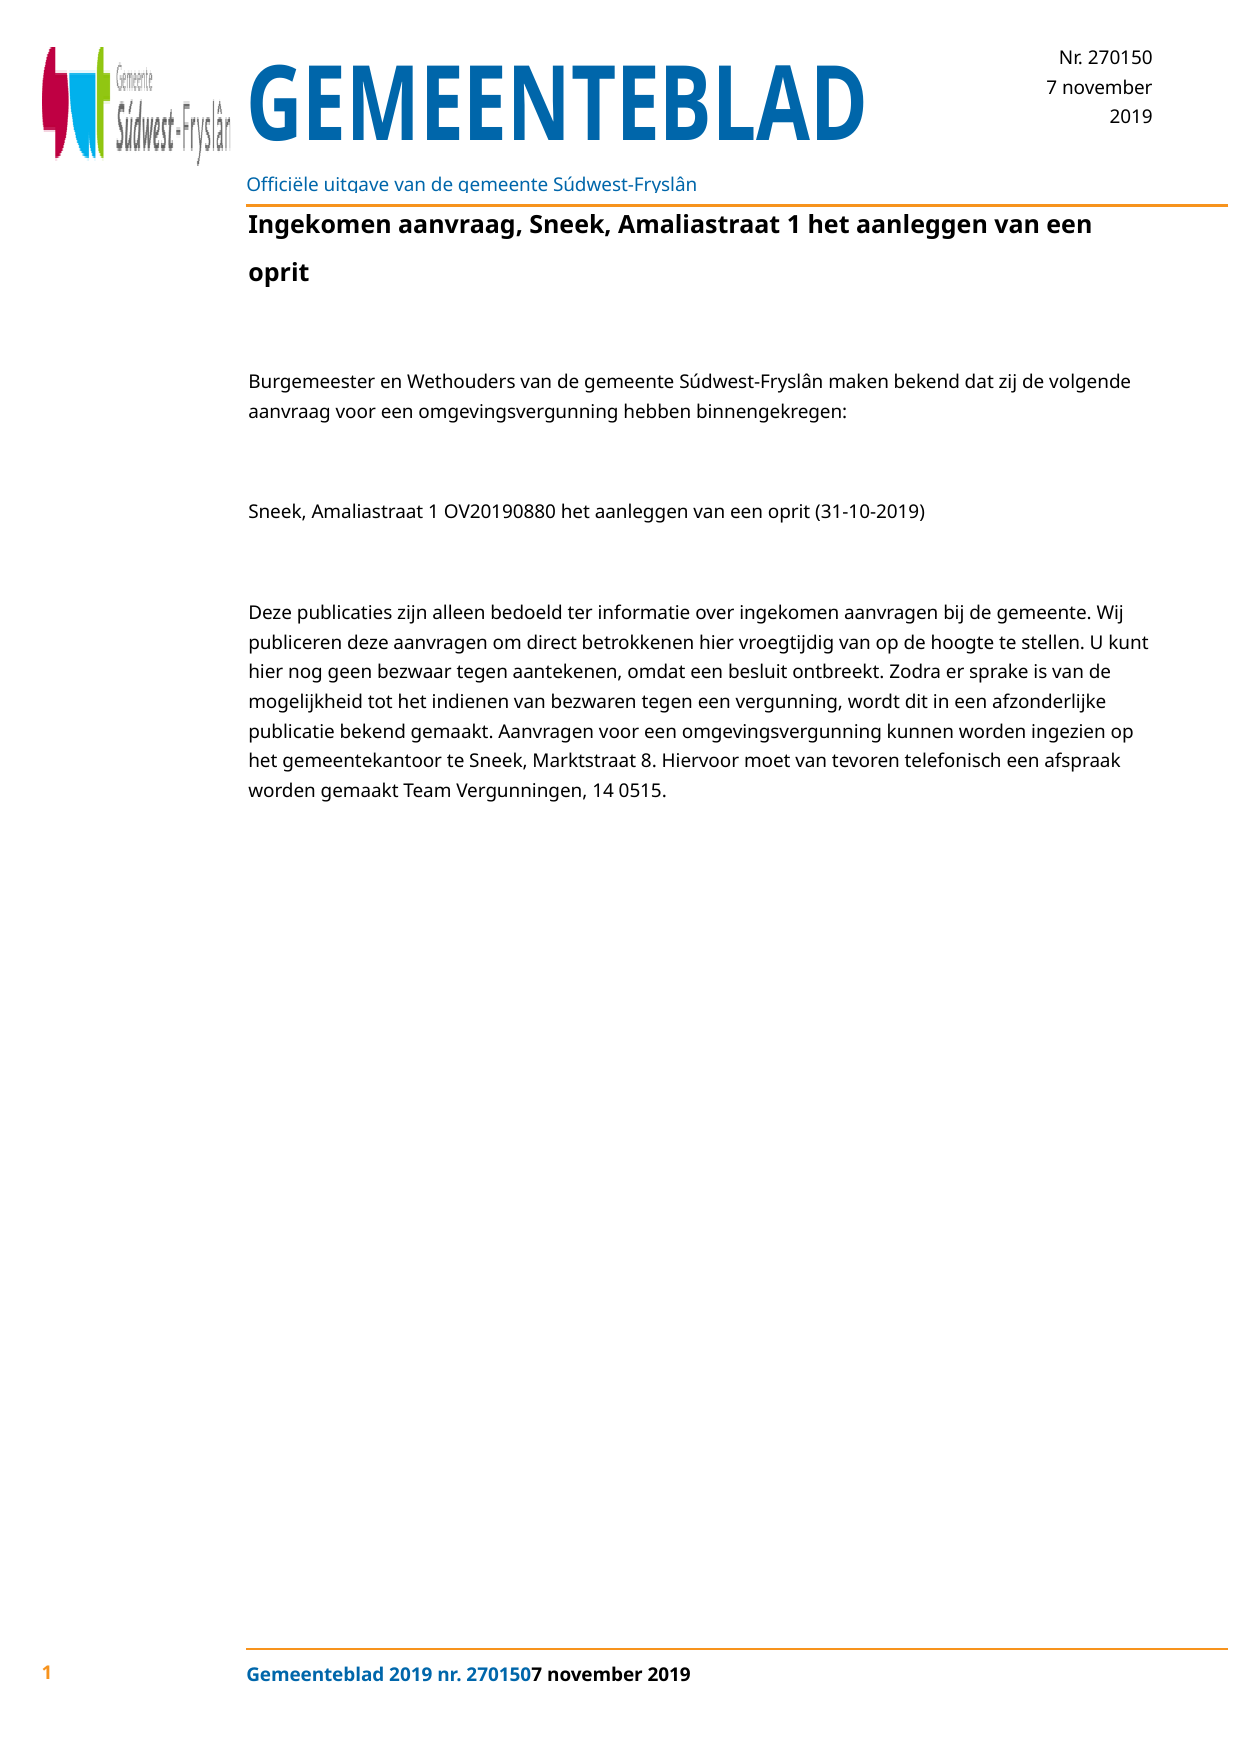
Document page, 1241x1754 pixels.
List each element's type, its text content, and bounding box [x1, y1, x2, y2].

text Ingekomen aanvraag, Sneek, Amaliastraat 1 het aanleggen van een oprit [248, 207, 1152, 288]
text Sneek, Amaliastraat 1 OV20190880 het aanleggen van een oprit (31-10-2019) [248, 499, 1152, 524]
text Deze publicaties zijn alleen bedoeld ter informatie over ingekomen aanvragen bij de gemeente. Wij publiceren deze aanvragen om direct betrokkenen hier vroegtijdig van op de hoogte te stellen. U kunt hier nog geen bezwaar tegen aantekenen, omdat een besluit ontbreekt. Zodra er sprake is van de mogelijkheid tot het indienen van bezwaren tegen een vergunning, wordt dit in een afzonderlijke publicatie bekend gemaakt. Aanvragen voor een omgevingsvergunning kunnen worden ingezien op het gemeentekantoor te Sneek, Marktstraat 8. Hiervoor moet van tevoren telefonisch een afspraak worden gemaakt Team Vergunningen, 14 0515. [248, 599, 1152, 803]
picture [41, 47, 231, 172]
text Burgemeester en Wethouders van de gemeente Súdwest-Fryslân maken bekend dat zij de volgende aanvraag voor een omgevingsvergunning hebben binnengekregen: [248, 368, 1152, 424]
